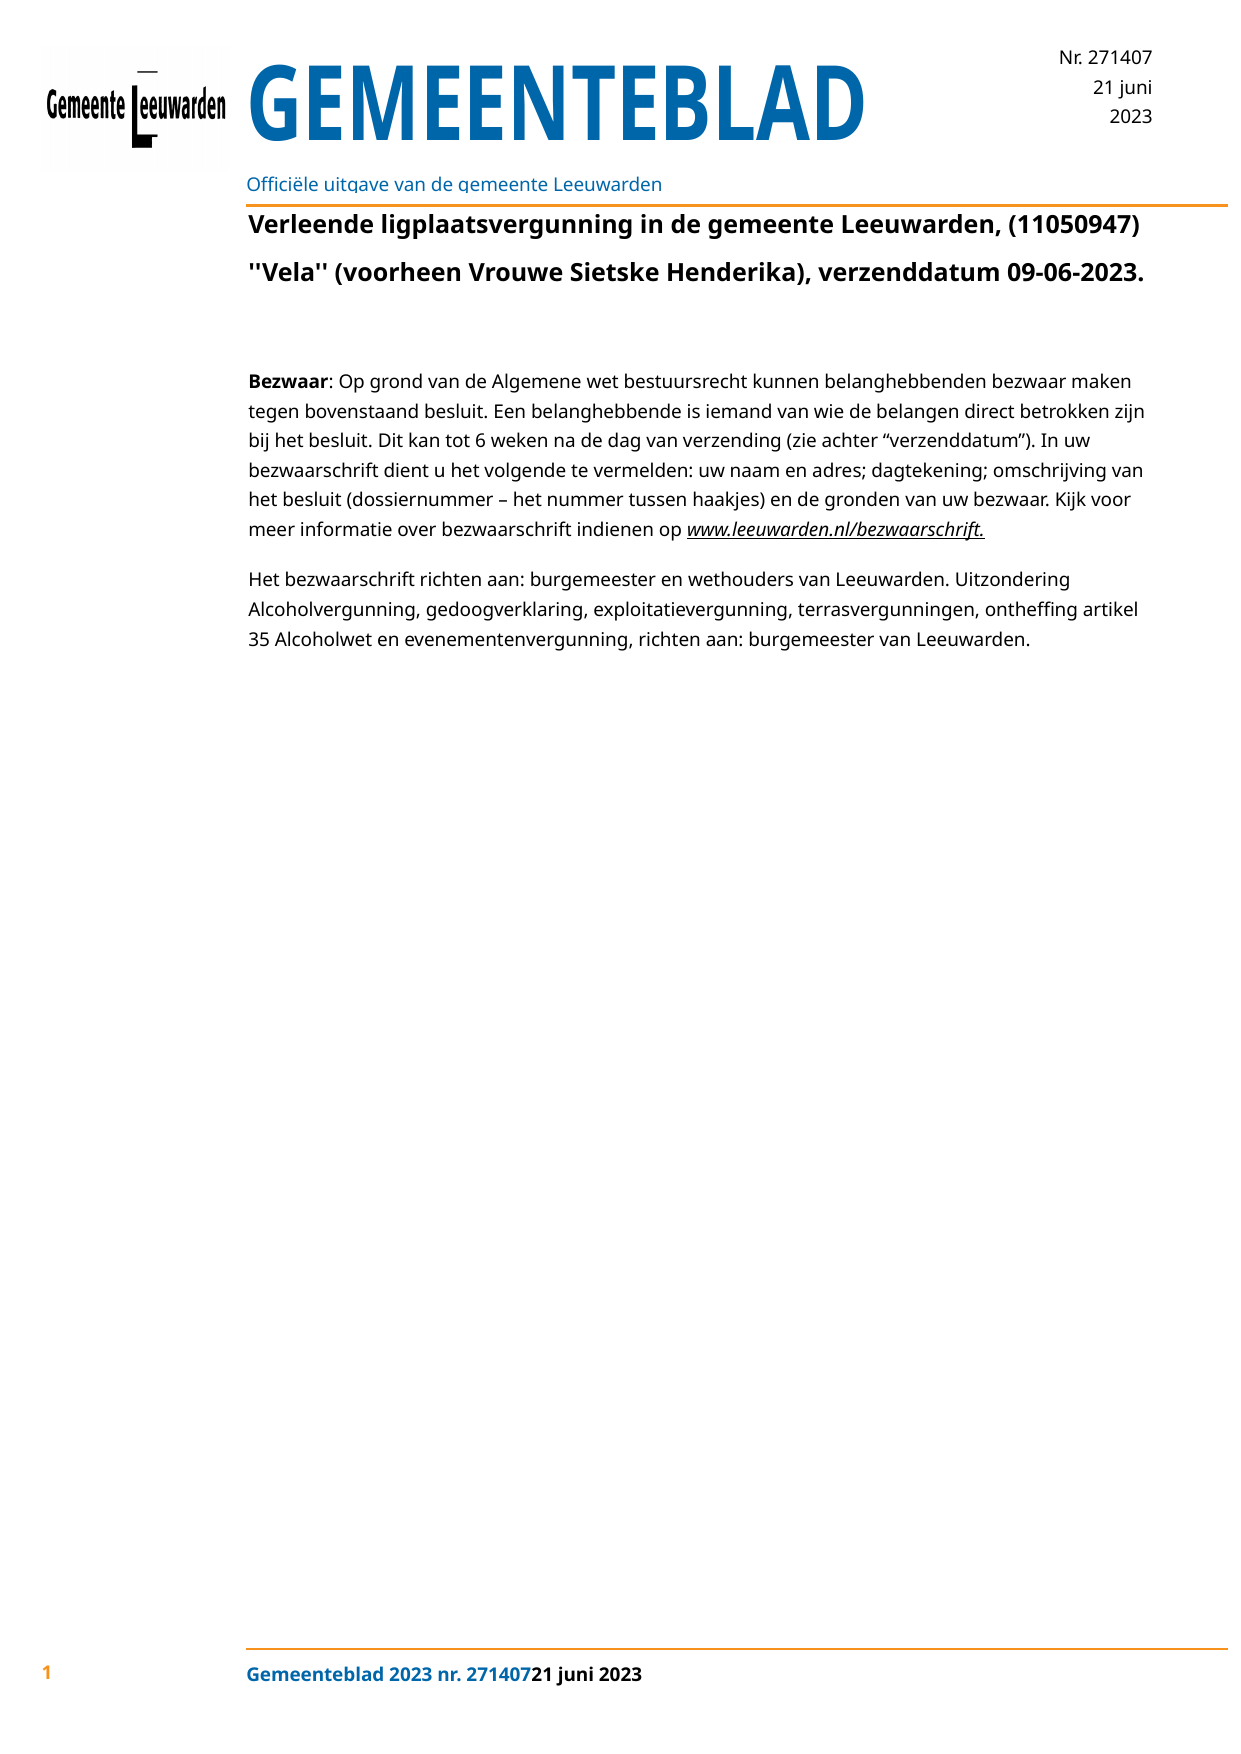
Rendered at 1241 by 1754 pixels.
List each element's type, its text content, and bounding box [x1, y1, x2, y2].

text Het bezwaarschrift richten aan: burgemeester en wethouders van Leeuwarden. Uitzondering Alcoholvergunning, gedoogverklaring, exploitatievergunning, terrasvergunningen, ontheffing artikel 35 Alcoholwet en evenementenvergunning, richten aan: burgemeester van Leeuwarden. [248, 567, 1152, 652]
text Verleende ligplaatsvergunning in de gemeente Leeuwarden, (11050947) ''Vela'' (voorheen Vrouwe Sietske Henderika), verzenddatum 09-06-2023. [248, 207, 1152, 288]
picture [41, 47, 231, 172]
text Bezwaar: Op grond van de Algemene wet bestuursrecht kunnen belanghebbenden bezwaar maken tegen bovenstaand besluit. Een belanghebbende is iemand van wie de belangen direct betrokken zijn bij het besluit. Dit kan tot 6 weken na de dag van verzending (zie achter “verzenddatum”). In uw bezwaarschrift dient u het volgende te vermelden: uw naam en adres; dagtekening; omschrijving van het besluit (dossiernummer – het nummer tussen haakjes) en de gronden van uw bezwaar. Kijk voor meer informatie over bezwaarschrift indienen op www.leeuwarden.nl/bezwaarschrift. [248, 368, 1152, 542]
